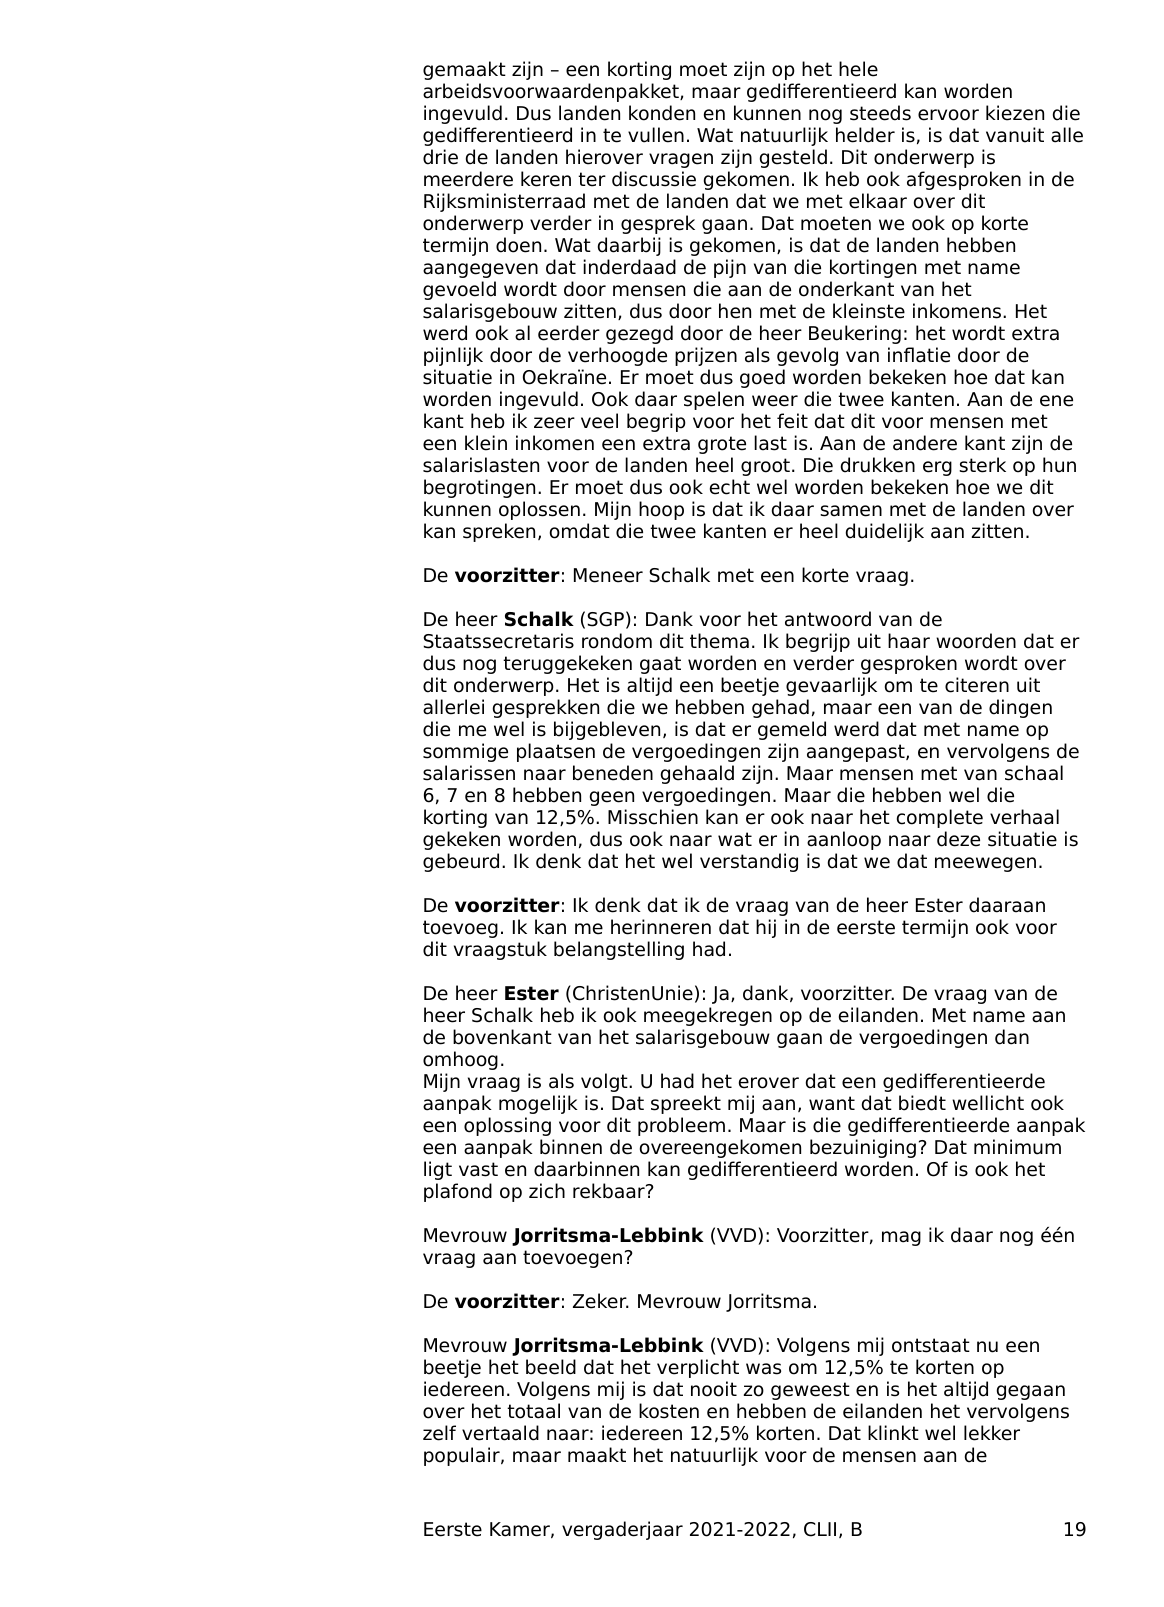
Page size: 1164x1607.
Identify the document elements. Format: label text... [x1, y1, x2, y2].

text Mevrouw Jorritsma-Lebbink (VVD): Volgens mij ontstaat nu een beetje het beeld dat het verplicht was om 12,5% te korten op iedereen. Volgens mij is dat nooit zo geweest en is het altijd gegaan over het totaal van de kosten en hebben de eilanden het vervolgens zelf vertaald naar: iedereen 12,5% korten. Dat klinkt wel lekker populair, maar maakt het natuurlijk voor de mensen aan de [422, 1335, 1087, 1467]
text Mevrouw Jorritsma-Lebbink (VVD): Voorzitter, mag ik daar nog één vraag aan toevoegen? [422, 1225, 1087, 1269]
text De heer Ester (ChristenUnie): Ja, dank, voorzitter. De vraag van de heer Schalk heb ik ook meegekregen op de eilanden. Met name aan de bovenkant van het salarisgebouw gaan de vergoedingen dan omhoog. [422, 983, 1087, 1071]
text gemaakt zijn – een korting moet zijn op het hele arbeidsvoorwaardenpakket, maar gedifferentieerd kan worden ingevuld. Dus landen konden en kunnen nog steeds ervoor kiezen die gedifferentieerd in te vullen. Wat natuurlijk helder is, is dat vanuit alle drie de landen hierover vragen zijn gesteld. Dit onderwerp is meerdere keren ter discussie gekomen. Ik heb ook afgesproken in de Rijksministerraad met de landen dat we met elkaar over dit onderwerp verder in gesprek gaan. Dat moeten we ook op korte termijn doen. Wat daarbij is gekomen, is dat de landen hebben aangegeven dat inderdaad de pijn van die kortingen met name gevoeld wordt door mensen die aan de onderkant van het salarisgebouw zitten, dus door hen met de kleinste inkomens. Het werd ook al eerder gezegd door de heer Beukering: het wordt extra pijnlijk door de verhoogde prijzen als gevolg van inflatie door de situatie in Oekraïne. Er moet dus goed worden bekeken hoe dat kan worden ingevuld. Ook daar spelen weer die twee kanten. Aan de ene kant heb ik zeer veel begrip voor het feit dat dit voor mensen met een klein inkomen een extra grote last is. Aan de andere kant zijn de salarislasten voor de landen heel groot. Die drukken erg sterk op hun begrotingen. Er moet dus ook echt wel worden bekeken hoe we dit kunnen oplossen. Mijn hoop is dat ik daar samen met de landen over kan spreken, omdat die twee kanten er heel duidelijk aan zitten. [422, 59, 1087, 543]
text De heer Schalk (SGP): Dank voor het antwoord van de Staatssecretaris rondom dit thema. Ik begrijp uit haar woorden dat er dus nog teruggekeken gaat worden en verder gesproken wordt over dit onderwerp. Het is altijd een beetje gevaarlijk om te citeren uit allerlei gesprekken die we hebben gehad, maar een van de dingen die me wel is bijgebleven, is dat er gemeld werd dat met name op sommige plaatsen de vergoedingen zijn aangepast, en vervolgens de salarissen naar beneden gehaald zijn. Maar mensen met van schaal 6, 7 en 8 hebben geen vergoedingen. Maar die hebben wel die korting van 12,5%. Misschien kan er ook naar het complete verhaal gekeken worden, dus ook naar wat er in aanloop naar deze situatie is gebeurd. Ik denk dat het wel verstandig is dat we dat meewegen. [422, 609, 1087, 873]
text Mijn vraag is als volgt. U had het erover dat een gedifferentieerde aanpak mogelijk is. Dat spreekt mij aan, want dat biedt wellicht ook een oplossing voor dit probleem. Maar is die gedifferentieerde aanpak een aanpak binnen de overeengekomen bezuiniging? Dat minimum ligt vast en daarbinnen kan gedifferentieerd worden. Of is ook het plafond op zich rekbaar? [422, 1071, 1087, 1203]
text De voorzitter: Zeker. Mevrouw Jorritsma. [422, 1291, 1087, 1313]
text De voorzitter: Meneer Schalk met een korte vraag. [422, 565, 1087, 587]
text De voorzitter: Ik denk dat ik de vraag van de heer Ester daaraan toevoeg. Ik kan me herinneren dat hij in de eerste termijn ook voor dit vraagstuk belangstelling had. [422, 895, 1087, 961]
